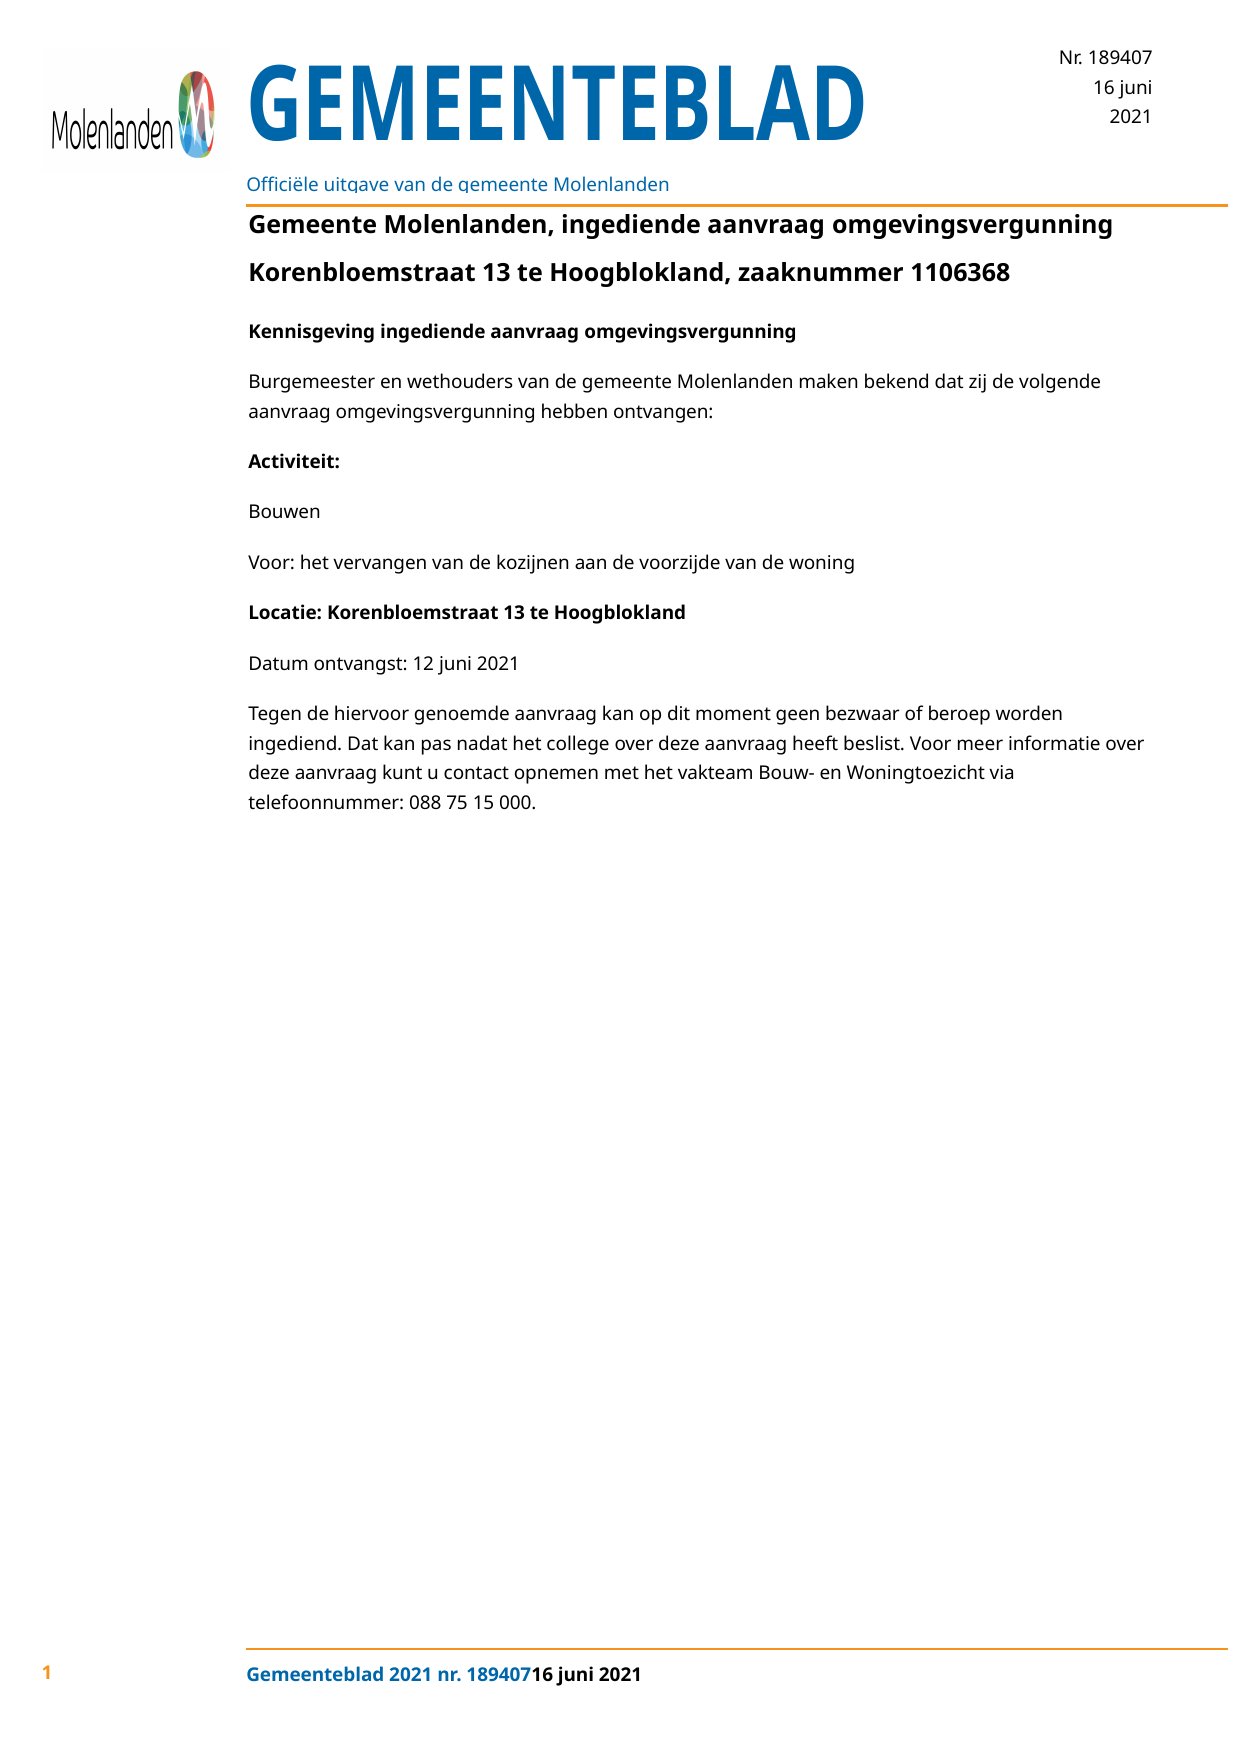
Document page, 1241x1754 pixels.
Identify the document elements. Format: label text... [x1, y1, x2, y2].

text Burgemeester en wethouders van de gemeente Molenlanden maken bekend dat zij de volgende aanvraag omgevingsvergunning hebben ontvangen: [248, 368, 1152, 424]
text Tegen de hiervoor genoemde aanvraag kan op dit moment geen bezwaar of beroep worden ingediend. Dat kan pas nadat het college over deze aanvraag heeft beslist. Voor meer informatie over deze aanvraag kunt u contact opnemen met het vakteam Bouw- en Woningtoezicht via telefoonnummer: 088 75 15 000. [248, 700, 1152, 815]
picture [41, 47, 231, 172]
text Bouwen [248, 499, 1152, 524]
text Kennisgeving ingediende aanvraag omgevingsvergunning [248, 318, 1152, 344]
text Gemeente Molenlanden, ingediende aanvraag omgevingsvergunning Korenbloemstraat 13 te Hoogblokland, zaaknummer 1106368 [248, 207, 1152, 288]
text Datum ontvangst: 12 juni 2021 [248, 650, 1152, 676]
text Activiteit: [248, 448, 1152, 474]
text Voor: het vervangen van de kozijnen aan de voorzijde van de woning [248, 549, 1152, 575]
text Locatie: Korenbloemstraat 13 te Hoogblokland [248, 599, 1152, 625]
